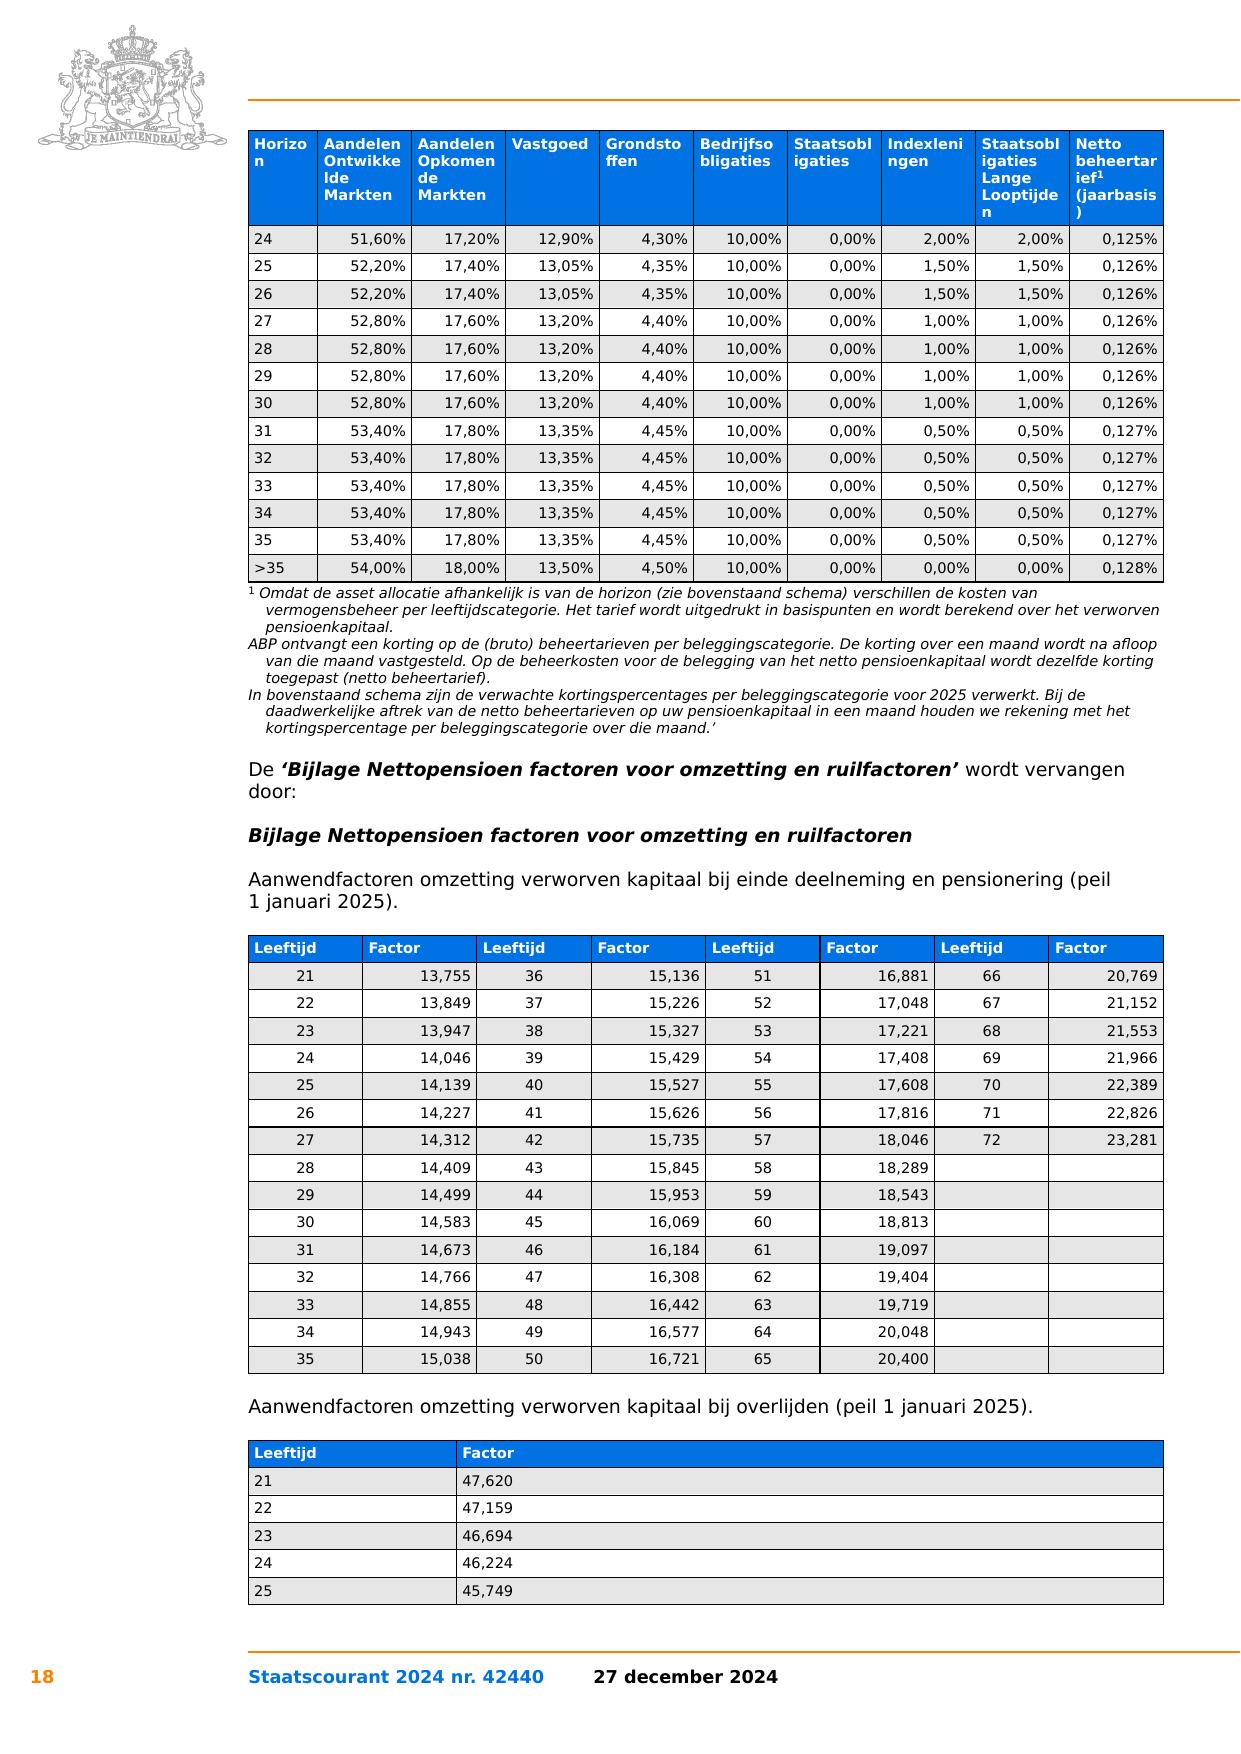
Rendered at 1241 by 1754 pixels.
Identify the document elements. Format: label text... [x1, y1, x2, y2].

table_header Leeftijd [249, 936, 362, 962]
table_cell 0,127% [1070, 473, 1163, 499]
table_cell 25 [249, 1578, 456, 1604]
table_cell 52,20% [318, 254, 411, 280]
table_cell 10,00% [694, 254, 787, 280]
table_cell 4,45% [600, 473, 693, 499]
table_cell 26 [249, 1100, 362, 1126]
table_cell 0,50% [882, 500, 975, 527]
table_cell 51,60% [318, 226, 411, 253]
table_cell 66 [935, 963, 1048, 989]
table_cell 0,50% [882, 473, 975, 499]
table_cell 16,069 [592, 1210, 705, 1236]
table_cell 17,221 [821, 1018, 934, 1044]
table_cell 30 [249, 391, 317, 417]
table_cell 21,553 [1049, 1018, 1163, 1044]
table_cell 10,00% [694, 555, 787, 581]
table_cell 14,312 [363, 1128, 476, 1154]
table_cell 17,40% [412, 281, 505, 307]
table_cell 14,046 [363, 1045, 476, 1072]
table_cell 34 [249, 500, 317, 527]
table_cell 0,127% [1070, 418, 1163, 444]
table_cell 0,50% [882, 528, 975, 554]
table_cell 15,626 [592, 1100, 705, 1126]
table_cell 1,50% [882, 281, 975, 307]
table_cell 55 [706, 1073, 819, 1099]
table_cell 1,50% [882, 254, 975, 280]
table_cell 22,389 [1049, 1073, 1163, 1099]
table_cell [935, 1210, 1048, 1236]
table_cell [935, 1182, 1048, 1208]
table_cell 53 [706, 1018, 819, 1044]
table_header Grondstoffen [600, 131, 693, 225]
table_cell 0,50% [976, 473, 1069, 499]
table_cell 25 [249, 1073, 362, 1099]
table_cell 46 [477, 1237, 591, 1263]
subtitle Bijlage Nettopensioen factoren voor omzetting en ruilfactoren [248, 825, 1163, 847]
table_cell 10,00% [694, 226, 787, 253]
table_cell 72 [935, 1128, 1048, 1154]
table_cell [935, 1319, 1048, 1346]
table_cell 0,50% [976, 418, 1069, 444]
table_cell 18,813 [821, 1210, 934, 1236]
table_cell 47 [477, 1264, 591, 1291]
table_cell 0,126% [1070, 254, 1163, 280]
table_header Bedrijfsobligaties [694, 131, 787, 225]
table_cell 39 [477, 1045, 591, 1072]
table_cell 14,499 [363, 1182, 476, 1208]
table_cell 45 [477, 1210, 591, 1236]
table_cell 4,45% [600, 418, 693, 444]
table_cell 23,281 [1049, 1128, 1163, 1154]
table_cell [1049, 1347, 1163, 1373]
table_cell 25 [249, 254, 317, 280]
table_cell 13,947 [363, 1018, 476, 1044]
table_cell 1,00% [882, 391, 975, 417]
table_header Indexleningen [882, 131, 975, 225]
table_cell 53,40% [318, 500, 411, 527]
table_cell 23 [249, 1018, 362, 1044]
text De ‘Bijlage Nettopensioen factoren voor omzetting en ruilfactoren’ wordt vervangen door: [248, 759, 1163, 803]
table_cell 46,224 [457, 1550, 1163, 1577]
table_cell [935, 1292, 1048, 1318]
table_cell 12,90% [506, 226, 599, 253]
table_cell 0,00% [882, 555, 975, 581]
table_cell [935, 1155, 1048, 1181]
table_cell 22 [249, 990, 362, 1017]
table_cell 14,583 [363, 1210, 476, 1236]
table_cell 18,543 [821, 1182, 934, 1208]
table_cell 21,152 [1049, 990, 1163, 1017]
table_header Staatsobligaties [788, 131, 881, 225]
table_cell 60 [706, 1210, 819, 1236]
table_cell 16,721 [592, 1347, 705, 1373]
table_cell 64 [706, 1319, 819, 1346]
table_header Factor [457, 1441, 1163, 1467]
table_cell 13,20% [506, 391, 599, 417]
table_cell 4,40% [600, 309, 693, 335]
table_cell [1049, 1237, 1163, 1263]
table_header Factor [592, 936, 705, 962]
table_cell 13,05% [506, 281, 599, 307]
table_cell 4,45% [600, 528, 693, 554]
table_cell 24 [249, 1045, 362, 1072]
table_cell 0,50% [882, 418, 975, 444]
table_cell [1049, 1210, 1163, 1236]
table_cell 42 [477, 1128, 591, 1154]
table_cell 4,45% [600, 500, 693, 527]
table_cell 4,45% [600, 445, 693, 472]
table_cell 14,673 [363, 1237, 476, 1263]
table_cell 0,126% [1070, 309, 1163, 335]
table_cell 13,35% [506, 418, 599, 444]
table_cell 15,735 [592, 1128, 705, 1154]
table_cell 4,40% [600, 363, 693, 389]
table_cell 1 Omdat de asset allocatie afhankelijk is van de horizon (zie bovenstaand schema) verschillen de kosten van vermogensbeheer per leeftijdscategorie. Het tarief wordt uitgedrukt in basispunten en wordt berekend over het verworven pensioenkapitaal. ABP ontvangt een korting op de (bruto) beheertarieven per beleggingscategorie. De korting over een maand wordt na afloop van die maand vastgesteld. Op de beheerkosten voor de belegging van het netto pensioenkapitaal wordt dezelfde korting toegepast (netto beheertarief). In bovenstaand schema zijn de verwachte kortingspercentages per beleggingscategorie voor 2025 verwerkt. Bij de daadwerkelijke aftrek van de netto beheertarieven op uw pensioenkapitaal in een maand houden we rekening met het kortingspercentage per beleggingscategorie over die maand.’ [248, 583, 1163, 737]
table_cell 0,125% [1070, 226, 1163, 253]
table_cell 68 [935, 1018, 1048, 1044]
table_cell 50 [477, 1347, 591, 1373]
table_cell 67 [935, 990, 1048, 1017]
table_cell 0,127% [1070, 445, 1163, 472]
table_cell 19,404 [821, 1264, 934, 1291]
table_cell [935, 1237, 1048, 1263]
table_cell 13,35% [506, 528, 599, 554]
table_cell 22 [249, 1496, 456, 1522]
table_cell 41 [477, 1100, 591, 1126]
table_cell 14,855 [363, 1292, 476, 1318]
table_cell 18,046 [821, 1128, 934, 1154]
table_cell 43 [477, 1155, 591, 1181]
table_cell 17,60% [412, 391, 505, 417]
table_cell 15,226 [592, 990, 705, 1017]
table_cell 13,755 [363, 963, 476, 989]
table_cell 0,00% [788, 363, 881, 389]
table_cell 0,126% [1070, 363, 1163, 389]
text Aanwendfactoren omzetting verworven kapitaal bij overlijden (peil 1 januari 2025). [248, 1396, 1163, 1418]
table_cell 58 [706, 1155, 819, 1181]
table_cell 0,00% [788, 418, 881, 444]
table_cell 62 [706, 1264, 819, 1291]
table_cell 32 [249, 1264, 362, 1291]
table_cell 17,608 [821, 1073, 934, 1099]
table_cell 71 [935, 1100, 1048, 1126]
table_cell 22,826 [1049, 1100, 1163, 1126]
table_cell 44 [477, 1182, 591, 1208]
table_cell 24 [249, 226, 317, 253]
table_cell 4,35% [600, 254, 693, 280]
table_cell 0,50% [976, 528, 1069, 554]
table_cell 47,620 [457, 1468, 1163, 1494]
table_cell 17,40% [412, 254, 505, 280]
table_cell 59 [706, 1182, 819, 1208]
table_cell 53,40% [318, 528, 411, 554]
table_cell 4,35% [600, 281, 693, 307]
table_header Aandelen Opkomende Markten [412, 131, 505, 225]
table_cell 10,00% [694, 500, 787, 527]
table_cell 36 [477, 963, 591, 989]
table_cell 33 [249, 473, 317, 499]
table_cell 35 [249, 1347, 362, 1373]
table_cell 17,408 [821, 1045, 934, 1072]
table_cell 19,719 [821, 1292, 934, 1318]
table_cell [935, 1347, 1048, 1373]
table_cell 15,527 [592, 1073, 705, 1099]
table_cell 0,00% [788, 555, 881, 581]
table_cell 4,50% [600, 555, 693, 581]
table_cell 24 [249, 1550, 456, 1577]
table_cell 13,35% [506, 473, 599, 499]
table_cell 31 [249, 1237, 362, 1263]
table_cell 10,00% [694, 309, 787, 335]
table_cell [1049, 1264, 1163, 1291]
table_cell 0,00% [788, 528, 881, 554]
table_cell 32 [249, 445, 317, 472]
table_header Leeftijd [477, 936, 591, 962]
table_header Horizon [249, 131, 317, 225]
table_cell 0,127% [1070, 528, 1163, 554]
table_cell 1,00% [976, 391, 1069, 417]
table_cell 21 [249, 1468, 456, 1494]
table_cell 0,50% [882, 445, 975, 472]
table_cell 13,20% [506, 336, 599, 362]
table_header Netto beheertarief1 (jaarbasis) [1070, 131, 1163, 225]
table_cell 16,577 [592, 1319, 705, 1346]
table_cell 45,749 [457, 1578, 1163, 1604]
table_cell 70 [935, 1073, 1048, 1099]
table_cell 13,35% [506, 500, 599, 527]
table_cell 10,00% [694, 281, 787, 307]
table_header Factor [1049, 936, 1163, 962]
table_cell 17,80% [412, 473, 505, 499]
table_cell 13,50% [506, 555, 599, 581]
table_cell 1,00% [976, 336, 1069, 362]
table_header Factor [363, 936, 476, 962]
table_cell 1,00% [976, 309, 1069, 335]
table_cell 14,409 [363, 1155, 476, 1181]
table_cell 49 [477, 1319, 591, 1346]
table_cell 17,80% [412, 528, 505, 554]
table_cell 0,00% [788, 254, 881, 280]
table_cell 14,943 [363, 1319, 476, 1346]
table_cell 46,694 [457, 1523, 1163, 1549]
table_cell [935, 1264, 1048, 1291]
table_cell 13,849 [363, 990, 476, 1017]
table_cell 52,80% [318, 336, 411, 362]
table_cell 53,40% [318, 473, 411, 499]
table_cell [1049, 1319, 1163, 1346]
table_cell 20,400 [821, 1347, 934, 1373]
table_cell 54 [706, 1045, 819, 1072]
table_cell 57 [706, 1128, 819, 1154]
table_header Vastgoed [506, 131, 599, 225]
table_cell 14,139 [363, 1073, 476, 1099]
table_cell [1049, 1182, 1163, 1208]
table_cell 34 [249, 1319, 362, 1346]
table_cell 0,00% [788, 391, 881, 417]
table_cell 27 [249, 1128, 362, 1154]
table_cell 1,50% [976, 281, 1069, 307]
table_cell 17,60% [412, 309, 505, 335]
table_cell 23 [249, 1523, 456, 1549]
table_cell [1049, 1155, 1163, 1181]
table_cell 15,953 [592, 1182, 705, 1208]
table_cell 10,00% [694, 363, 787, 389]
table_cell >35 [249, 555, 317, 581]
table_cell 10,00% [694, 418, 787, 444]
text Aanwendfactoren omzetting verworven kapitaal bij einde deelneming en pensionering (peil 1 januari 2025). [248, 869, 1163, 913]
table_cell 13,35% [506, 445, 599, 472]
table_cell 48 [477, 1292, 591, 1318]
table_cell 26 [249, 281, 317, 307]
table_cell 47,159 [457, 1496, 1163, 1522]
table_cell 15,845 [592, 1155, 705, 1181]
table_cell 52,80% [318, 309, 411, 335]
table_cell 0,00% [788, 336, 881, 362]
table_cell [1049, 1292, 1163, 1318]
table_cell 13,20% [506, 309, 599, 335]
table_cell 52,80% [318, 363, 411, 389]
table_header Factor [821, 936, 934, 962]
table_cell 0,00% [788, 473, 881, 499]
table_cell 10,00% [694, 473, 787, 499]
table_header Leeftijd [935, 936, 1048, 962]
table_cell 51 [706, 963, 819, 989]
table_cell 29 [249, 363, 317, 389]
table_cell 56 [706, 1100, 819, 1126]
table_cell 0,00% [788, 226, 881, 253]
table_cell 13,20% [506, 363, 599, 389]
table_cell 38 [477, 1018, 591, 1044]
table_cell 20,048 [821, 1319, 934, 1346]
table_cell 17,80% [412, 418, 505, 444]
table_header Leeftijd [249, 1441, 456, 1467]
table_cell 21,966 [1049, 1045, 1163, 1072]
table_cell 0,00% [788, 445, 881, 472]
table_cell 16,881 [821, 963, 934, 989]
table_cell 21 [249, 963, 362, 989]
table_cell 10,00% [694, 336, 787, 362]
table_cell 37 [477, 990, 591, 1017]
table_cell 17,60% [412, 336, 505, 362]
table_cell 1,50% [976, 254, 1069, 280]
table_cell 0,00% [788, 281, 881, 307]
table_cell 14,227 [363, 1100, 476, 1126]
table_cell 0,50% [976, 500, 1069, 527]
table_cell 0,126% [1070, 391, 1163, 417]
table_cell 4,40% [600, 336, 693, 362]
table_cell 2,00% [882, 226, 975, 253]
table_cell 29 [249, 1182, 362, 1208]
table_cell 0,126% [1070, 281, 1163, 307]
table_cell 15,327 [592, 1018, 705, 1044]
table_cell 0,00% [788, 309, 881, 335]
table_cell 17,80% [412, 445, 505, 472]
table_cell 19,097 [821, 1237, 934, 1263]
table_cell 4,30% [600, 226, 693, 253]
table_cell 17,048 [821, 990, 934, 1017]
table_cell 53,40% [318, 418, 411, 444]
table_cell 10,00% [694, 391, 787, 417]
table_cell 14,766 [363, 1264, 476, 1291]
table_cell 0,126% [1070, 336, 1163, 362]
table_cell 52 [706, 990, 819, 1017]
table_cell 4,40% [600, 391, 693, 417]
table_cell 0,50% [976, 445, 1069, 472]
table_cell 52,80% [318, 391, 411, 417]
table_cell 33 [249, 1292, 362, 1318]
table_cell 2,00% [976, 226, 1069, 253]
table_cell 54,00% [318, 555, 411, 581]
table_cell 1,00% [882, 363, 975, 389]
table_cell 10,00% [694, 445, 787, 472]
table_cell 35 [249, 528, 317, 554]
table_cell 61 [706, 1237, 819, 1263]
table_cell 20,769 [1049, 963, 1163, 989]
table_cell 17,80% [412, 500, 505, 527]
table_cell 18,00% [412, 555, 505, 581]
table_cell 16,308 [592, 1264, 705, 1291]
table_cell 17,816 [821, 1100, 934, 1126]
table_header Leeftijd [706, 936, 819, 962]
table_cell 0,00% [976, 555, 1069, 581]
table_cell 27 [249, 309, 317, 335]
table_cell 28 [249, 1155, 362, 1181]
table_cell 0,128% [1070, 555, 1163, 581]
table_cell 63 [706, 1292, 819, 1318]
table_cell 17,60% [412, 363, 505, 389]
table_cell 1,00% [882, 336, 975, 362]
table_header Aandelen Ontwikkelde Markten [318, 131, 411, 225]
table_cell 40 [477, 1073, 591, 1099]
table_cell 1,00% [976, 363, 1069, 389]
table_header Staatsobligaties Lange Looptijden [976, 131, 1069, 225]
table_cell 0,127% [1070, 500, 1163, 527]
table_cell 69 [935, 1045, 1048, 1072]
table_cell 0,00% [788, 500, 881, 527]
picture [38, 25, 227, 150]
table_cell 16,442 [592, 1292, 705, 1318]
table_cell 16,184 [592, 1237, 705, 1263]
table_cell 52,20% [318, 281, 411, 307]
table_cell 18,289 [821, 1155, 934, 1181]
table_cell 13,05% [506, 254, 599, 280]
table_cell 15,429 [592, 1045, 705, 1072]
table_cell 65 [706, 1347, 819, 1373]
table_cell 15,136 [592, 963, 705, 989]
table_cell 31 [249, 418, 317, 444]
table_cell 10,00% [694, 528, 787, 554]
table_cell 17,20% [412, 226, 505, 253]
table_cell 28 [249, 336, 317, 362]
table_cell 30 [249, 1210, 362, 1236]
table_cell 15,038 [363, 1347, 476, 1373]
table_cell 1,00% [882, 309, 975, 335]
table_cell 53,40% [318, 445, 411, 472]
